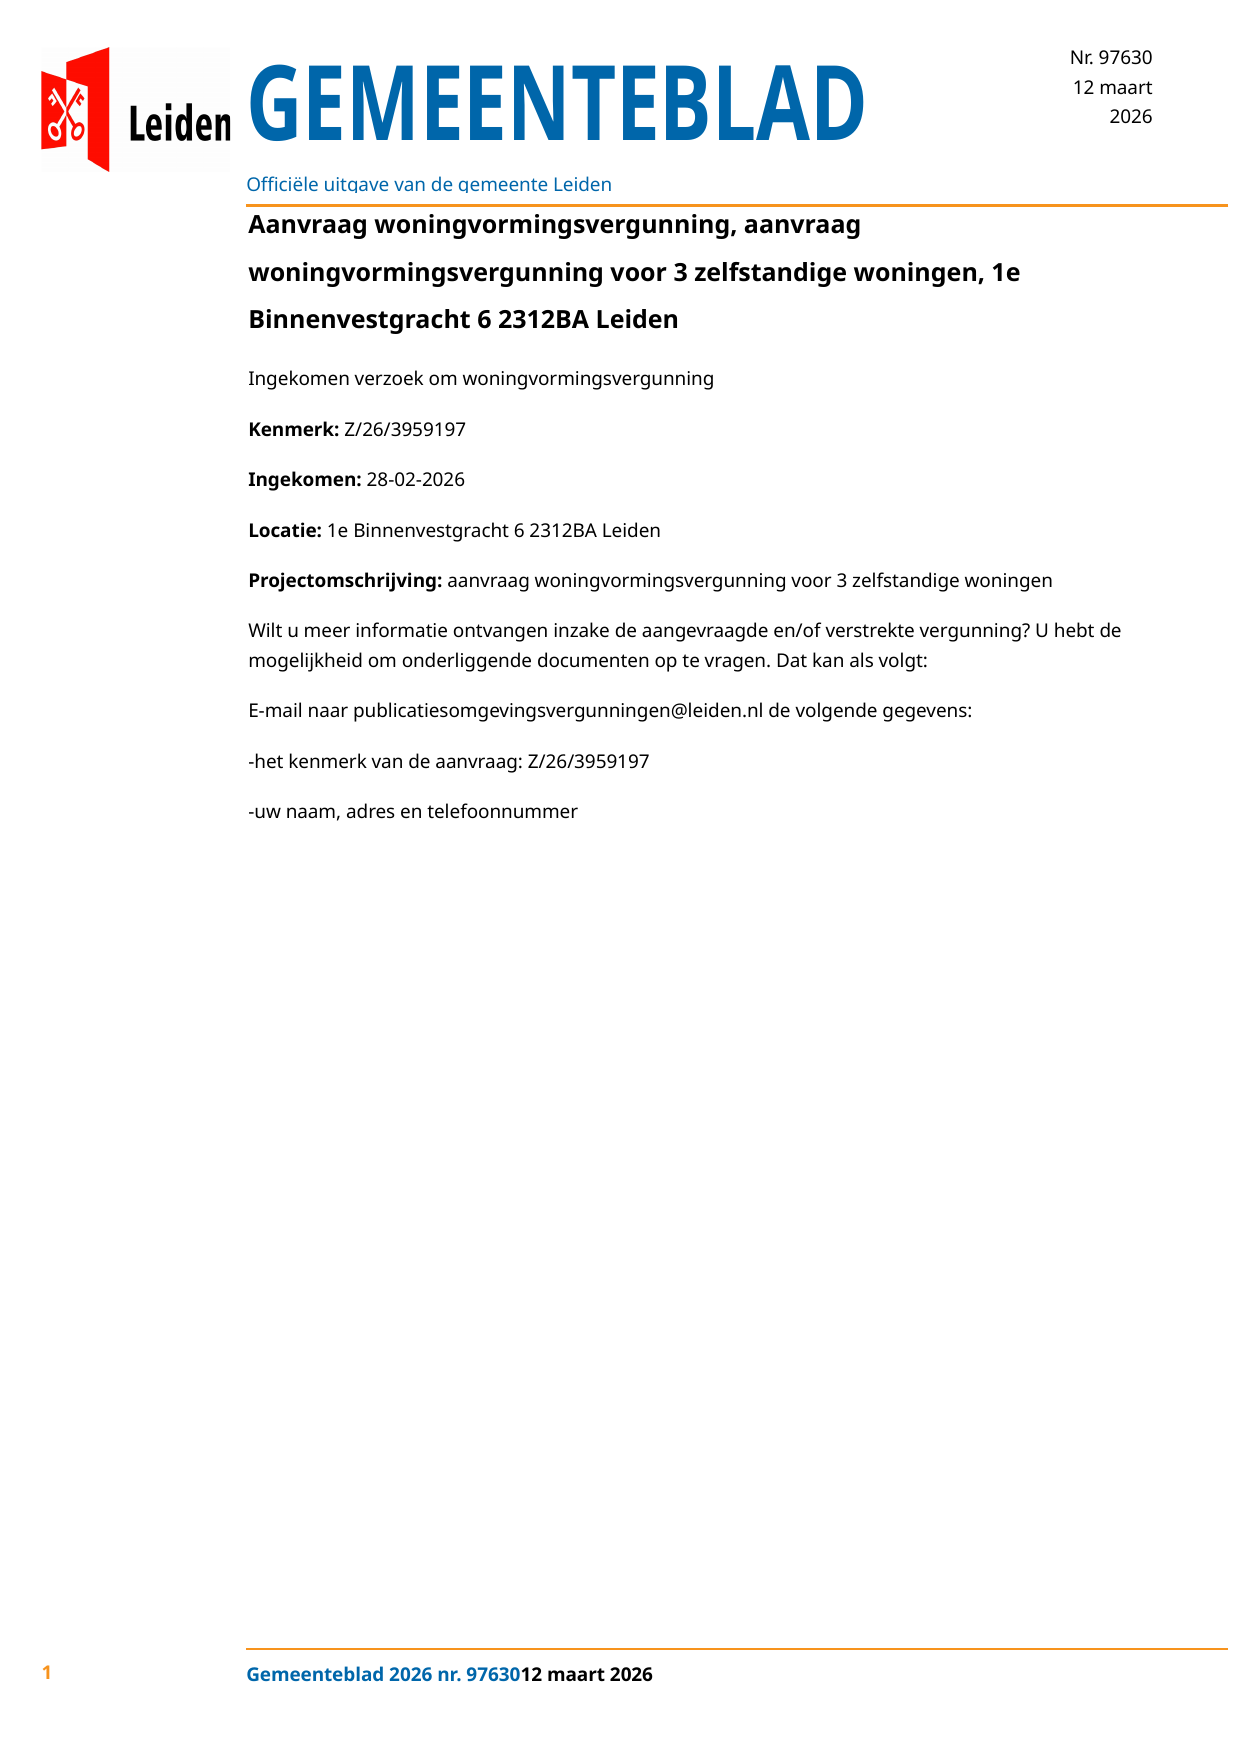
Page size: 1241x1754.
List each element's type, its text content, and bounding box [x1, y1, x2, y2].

text E-mail naar publicatiesomgevingsvergunningen@leiden.nl de volgende gegevens: [248, 698, 1152, 723]
text Projectomschrijving: aanvraag woningvormingsvergunning voor 3 zelfstandige woningen [248, 567, 1152, 593]
text Kenmerk: Z/26/3959197 [248, 416, 1152, 442]
text Ingekomen: 28-02-2026 [248, 466, 1152, 492]
picture [41, 47, 231, 172]
text -uw naam, adres en telefoonnummer [248, 798, 1152, 824]
text Ingekomen verzoek om woningvormingsvergunning [248, 366, 1152, 391]
text Locatie: 1e Binnenvestgracht 6 2312BA Leiden [248, 517, 1152, 542]
text Wilt u meer informatie ontvangen inzake de aangevraagde en/of verstrekte vergunning? U hebt de mogelijkheid om onderliggende documenten op te vragen. Dat kan als volgt: [248, 618, 1152, 673]
text Aanvraag woningvormingsvergunning, aanvraag woningvormingsvergunning voor 3 zelfstandige woningen, 1e Binnenvestgracht 6 2312BA Leiden [248, 207, 1152, 336]
text -het kenmerk van de aanvraag: Z/26/3959197 [248, 748, 1152, 774]
